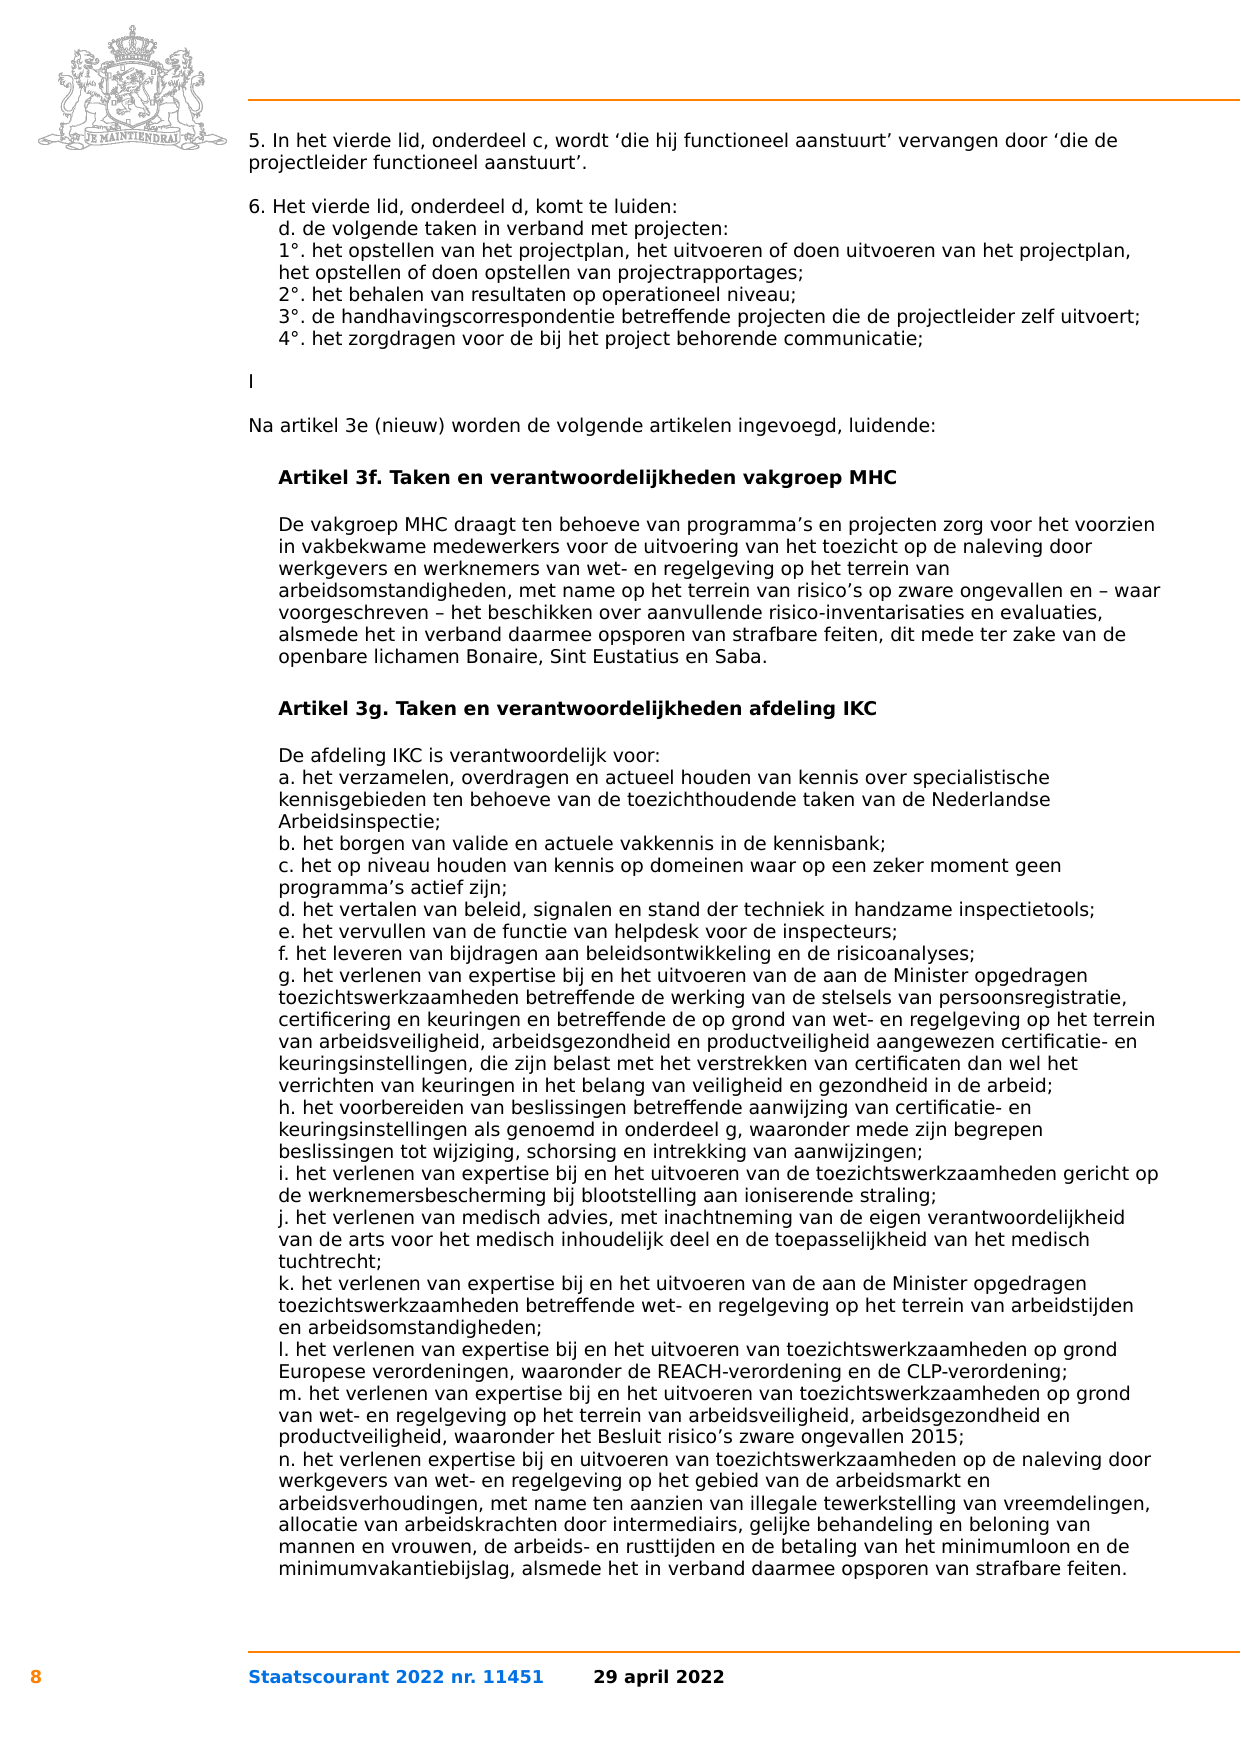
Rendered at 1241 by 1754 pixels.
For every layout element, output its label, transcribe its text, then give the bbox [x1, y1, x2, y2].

text I [248, 371, 1163, 393]
text h. het voorbereiden van beslissingen betreffende aanwijzing van certificatie- en keuringsinstellingen als genoemd in onderdeel g, waaronder mede zijn begrepen beslissingen tot wijziging, schorsing en intrekking van aanwijzingen; [278, 1097, 1163, 1163]
subtitle Artikel 3f. Taken en verantwoordelijkheden vakgroep MHC [278, 467, 1163, 489]
text De afdeling IKC is verantwoordelijk voor: [278, 745, 1163, 767]
text De vakgroep MHC draagt ten behoeve van programma’s en projecten zorg voor het voorzien in vakbekwame medewerkers voor de uitvoering van het toezicht op de naleving door werkgevers en werknemers van wet- en regelgeving op het terrein van arbeidsomstandigheden, met name op het terrein van risico’s op zware ongevallen en – waar voorgeschreven – het beschikken over aanvullende risico-inventarisaties en evaluaties, alsmede het in verband daarmee opsporen van strafbare feiten, dit mede ter zake van de openbare lichamen Bonaire, Sint Eustatius en Saba. [278, 514, 1163, 668]
text d. het vertalen van beleid, signalen en stand der techniek in handzame inspectietools; [278, 899, 1163, 921]
text i. het verlenen van expertise bij en het uitvoeren van de toezichtswerkzaamheden gericht op de werknemersbescherming bij blootstelling aan ioniserende straling; [278, 1163, 1163, 1207]
text m. het verlenen van expertise bij en het uitvoeren van toezichtswerkzaamheden op grond van wet- en regelgeving op het terrein van arbeidsveiligheid, arbeidsgezondheid en productveiligheid, waaronder het Besluit risico’s zware ongevallen 2015; [278, 1382, 1163, 1448]
text c. het op niveau houden van kennis op domeinen waar op een zeker moment geen programma’s actief zijn; [278, 855, 1163, 899]
text n. het verlenen expertise bij en uitvoeren van toezichtswerkzaamheden op de naleving door werkgevers van wet- en regelgeving op het gebied van de arbeidsmarkt en arbeidsverhoudingen, met name ten aanzien van illegale tewerkstelling van vreemdelingen, allocatie van arbeidskrachten door intermediairs, gelijke behandeling en beloning van mannen en vrouwen, de arbeids- en rusttijden en de betaling van het minimumloon en de minimumvakantiebijslag, alsmede het in verband daarmee opsporen van strafbare feiten. [278, 1448, 1163, 1580]
text 1°. het opstellen van het projectplan, het uitvoeren of doen uitvoeren van het projectplan, het opstellen of doen opstellen van projectrapportages; [278, 240, 1163, 284]
text b. het borgen van valide en actuele vakkennis in de kennisbank; [278, 833, 1163, 855]
text j. het verlenen van medisch advies, met inachtneming van de eigen verantwoordelijkheid van de arts voor het medisch inhoudelijk deel en de toepasselijkheid van het medisch tuchtrecht; [278, 1207, 1163, 1273]
text d. de volgende taken in verband met projecten: [278, 218, 1163, 240]
text f. het leveren van bijdragen aan beleidsontwikkeling en de risicoanalyses; [278, 943, 1163, 965]
text l. het verlenen van expertise bij en het uitvoeren van toezichtswerkzaamheden op grond Europese verordeningen, waaronder de REACH-verordening en de CLP-verordening; [278, 1338, 1163, 1382]
text g. het verlenen van expertise bij en het uitvoeren van de aan de Minister opgedragen toezichtswerkzaamheden betreffende de werking van de stelsels van persoonsregistratie, certificering en keuringen en betreffende de op grond van wet- en regelgeving op het terrein van arbeidsveiligheid, arbeidsgezondheid en productveiligheid aangewezen certificatie- en keuringsinstellingen, die zijn belast met het verstrekken van certificaten dan wel het verrichten van keuringen in het belang van veiligheid en gezondheid in de arbeid; [278, 965, 1163, 1097]
text 5. In het vierde lid, onderdeel c, wordt ‘die hij functioneel aanstuurt’ vervangen door ‘die de projectleider functioneel aanstuurt’. [248, 130, 1163, 174]
text Na artikel 3e (nieuw) worden de volgende artikelen ingevoegd, luidende: [248, 415, 1163, 437]
text 6. Het vierde lid, onderdeel d, komt te luiden: [248, 196, 1163, 218]
text k. het verlenen van expertise bij en het uitvoeren van de aan de Minister opgedragen toezichtswerkzaamheden betreffende wet- en regelgeving op het terrein van arbeidstijden en arbeidsomstandigheden; [278, 1273, 1163, 1338]
text a. het verzamelen, overdragen en actueel houden van kennis over specialistische kennisgebieden ten behoeve van de toezichthoudende taken van de Nederlandse Arbeidsinspectie; [278, 767, 1163, 833]
text 3°. de handhavingscorrespondentie betreffende projecten die de projectleider zelf uitvoert; [278, 306, 1163, 328]
text e. het vervullen van de functie van helpdesk voor de inspecteurs; [278, 921, 1163, 943]
subtitle Artikel 3g. Taken en verantwoordelijkheden afdeling IKC [278, 698, 1163, 720]
picture [38, 25, 227, 150]
text 4°. het zorgdragen voor de bij het project behorende communicatie; [278, 328, 1163, 349]
text 2°. het behalen van resultaten op operationeel niveau; [278, 284, 1163, 306]
